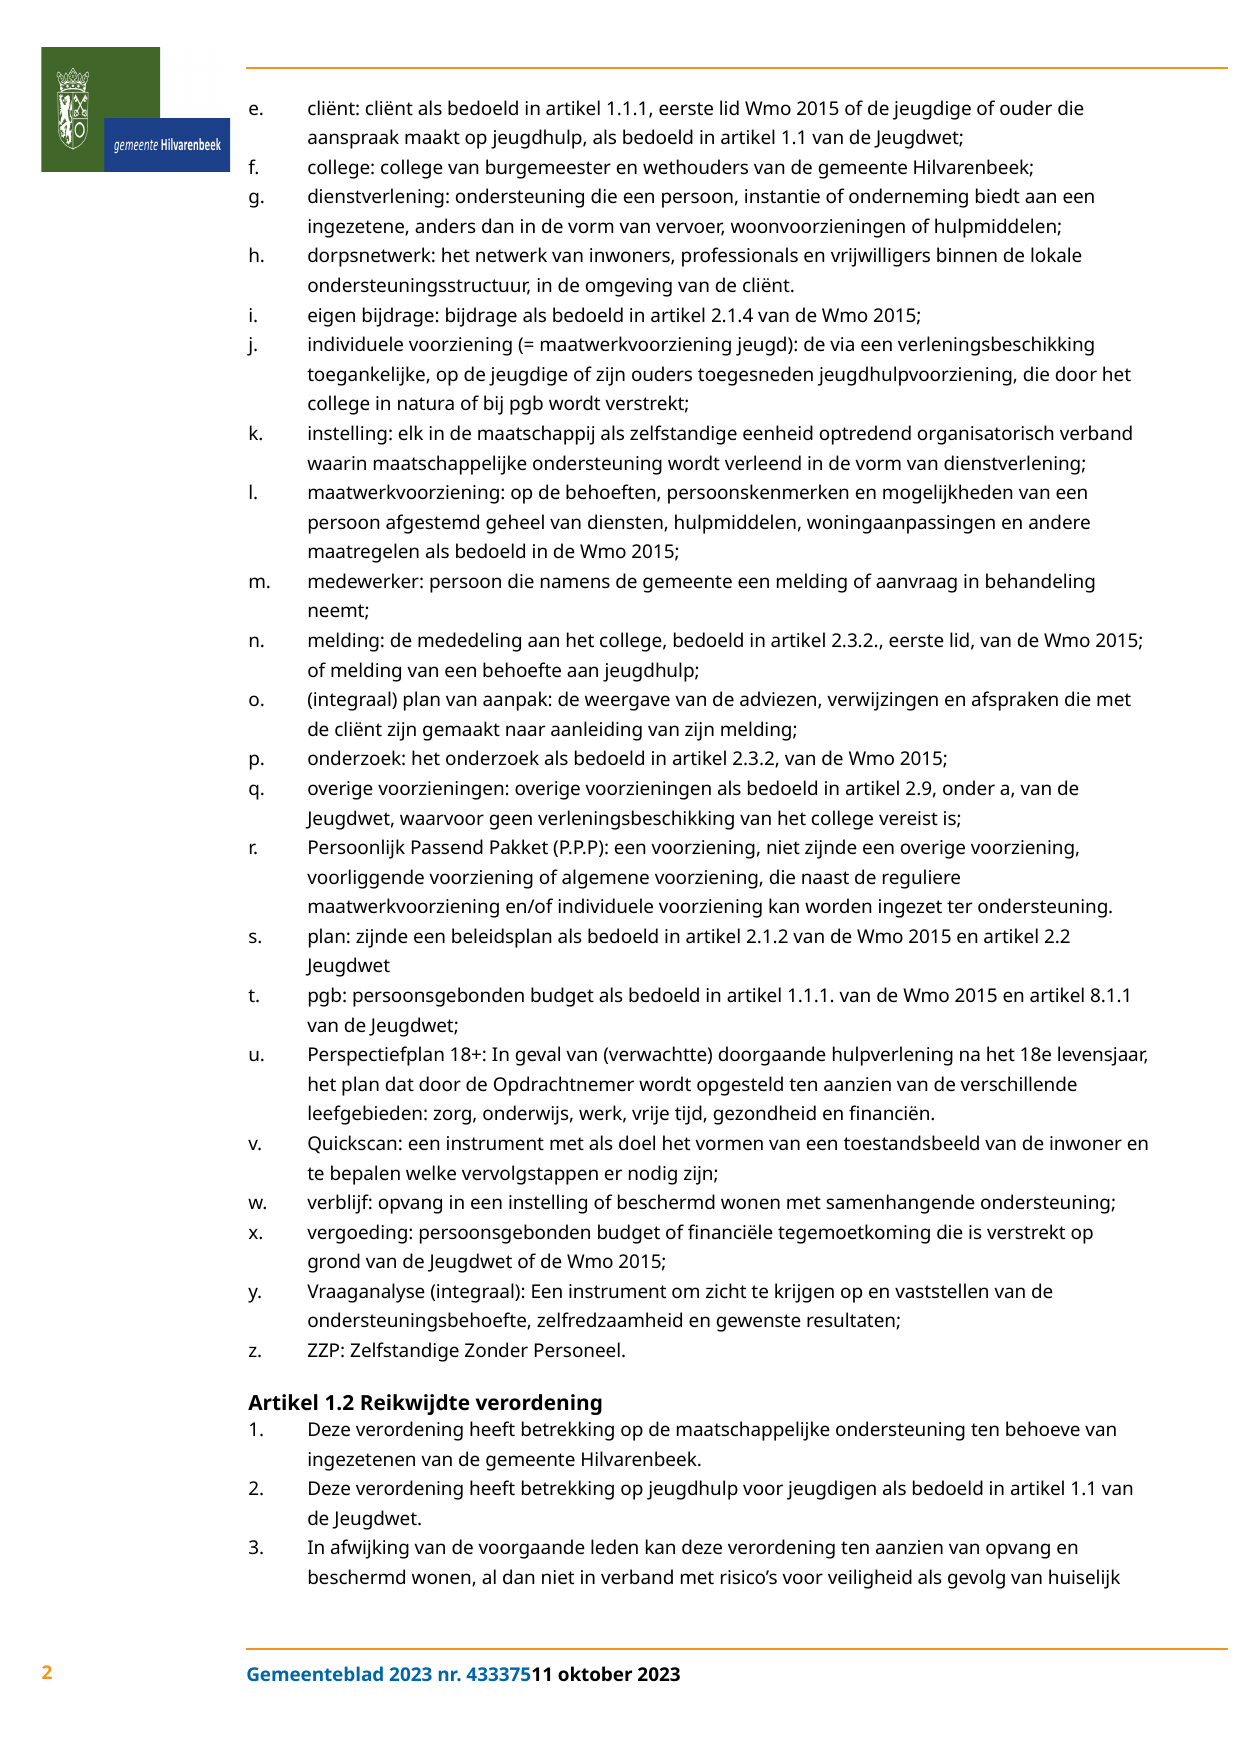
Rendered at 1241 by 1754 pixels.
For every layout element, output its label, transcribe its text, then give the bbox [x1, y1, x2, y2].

list Deze verordening heeft betrekking op jeugdhulp voor jeugdigen als bedoeld in artikel 1.1 van de Jeugdwet. [248, 1475, 1152, 1531]
list cliënt: cliënt als bedoeld in artikel 1.1.1, eerste lid Wmo 2015 of de jeugdige of ouder die aanspraak maakt op jeugdhulp, als bedoeld in artikel 1.1 van de Jeugdwet; [248, 95, 1152, 150]
list individuele voorziening (= maatwerkvoorziening jeugd): de via een verleningsbeschikking toegankelijke, op de jeugdige of zijn ouders toegesneden jeugdhulpvoorziening, die door het college in natura of bij pgb wordt verstrekt; [248, 331, 1152, 416]
list medewerker: persoon die namens de gemeente een melding of aanvraag in behandeling neemt; [248, 568, 1152, 623]
list overige voorzieningen: overige voorzieningen als bedoeld in artikel 2.9, onder a, van de Jeugdwet, waarvoor geen verleningsbeschikking van het college vereist is; [248, 775, 1152, 831]
list Persoonlijk Passend Pakket (P.P.P): een voorziening, niet zijnde een overige voorziening, voorliggende voorziening of algemene voorziening, die naast de reguliere maatwerkvoorziening en/of individuele voorziening kan worden ingezet ter ondersteuning. [248, 834, 1152, 919]
list vergoeding: persoonsgebonden budget of financiële tegemoetkoming die is verstrekt op grond van de Jeugdwet of de Wmo 2015; [248, 1219, 1152, 1274]
list instelling: elk in de maatschappij als zelfstandige eenheid optredend organisatorisch verband waarin maatschappelijke ondersteuning wordt verleend in de vorm van dienstverlening; [248, 420, 1152, 476]
text Artikel 1.2 Reikwijdte verordening [248, 1388, 1152, 1416]
list verblijf: opvang in een instelling of beschermd wonen met samenhangende ondersteuning; [248, 1189, 1152, 1215]
list Perspectiefplan 18+: In geval van (verwachtte) doorgaande hulpverlening na het 18e levensjaar, het plan dat door de Opdrachtnemer wordt opgesteld ten aanzien van de verschillende leefgebieden: zorg, onderwijs, werk, vrije tijd, gezondheid en financiën. [248, 1041, 1152, 1126]
list Quickscan: een instrument met als doel het vormen van een toestandsbeeld van de inwoner en te bepalen welke vervolgstappen er nodig zijn; [248, 1130, 1152, 1186]
list dorpsnetwerk: het netwerk van inwoners, professionals en vrijwilligers binnen de lokale ondersteuningsstructuur, in de omgeving van de cliënt. [248, 243, 1152, 298]
list ZZP: Zelfstandige Zonder Personeel. [248, 1337, 1152, 1363]
list college: college van burgemeester en wethouders van de gemeente Hilvarenbeek; [248, 154, 1152, 180]
list eigen bijdrage: bijdrage als bedoeld in artikel 2.1.4 van de Wmo 2015; [248, 302, 1152, 328]
list Vraaganalyse (integraal): Een instrument om zicht te krijgen op en vaststellen van de ondersteuningsbehoefte, zelfredzaamheid en gewenste resultaten; [248, 1278, 1152, 1333]
list dienstverlening: ondersteuning die een persoon, instantie of onderneming biedt aan een ingezetene, anders dan in de vorm van vervoer, woonvoorzieningen of hulpmiddelen; [248, 183, 1152, 239]
list pgb: persoonsgebonden budget als bedoeld in artikel 1.1.1. van de Wmo 2015 en artikel 8.1.1 van de Jeugdwet; [248, 982, 1152, 1038]
picture [41, 47, 231, 172]
list Deze verordening heeft betrekking op de maatschappelijke ondersteuning ten behoeve van ingezetenen van de gemeente Hilvarenbeek. [248, 1416, 1152, 1471]
list onderzoek: het onderzoek als bedoeld in artikel 2.3.2, van de Wmo 2015; [248, 746, 1152, 771]
list melding: de mededeling aan het college, bedoeld in artikel 2.3.2., eerste lid, van de Wmo 2015; of melding van een behoefte aan jeugdhulp; [248, 627, 1152, 683]
list plan: zijnde een beleidsplan als bedoeld in artikel 2.1.2 van de Wmo 2015 en artikel 2.2 Jeugdwet [248, 923, 1152, 978]
list maatwerkvoorziening: op de behoeften, persoonskenmerken en mogelijkheden van een persoon afgestemd geheel van diensten, hulpmiddelen, woningaanpassingen en andere maatregelen als bedoeld in de Wmo 2015; [248, 479, 1152, 564]
list (integraal) plan van aanpak: de weergave van de adviezen, verwijzingen en afspraken die met de cliënt zijn gemaakt naar aanleiding van zijn melding; [248, 686, 1152, 742]
list In afwijking van de voorgaande leden kan deze verordening ten aanzien van opvang en beschermd wonen, al dan niet in verband met risico’s voor veiligheid als gevolg van huiselijk [248, 1534, 1152, 1590]
